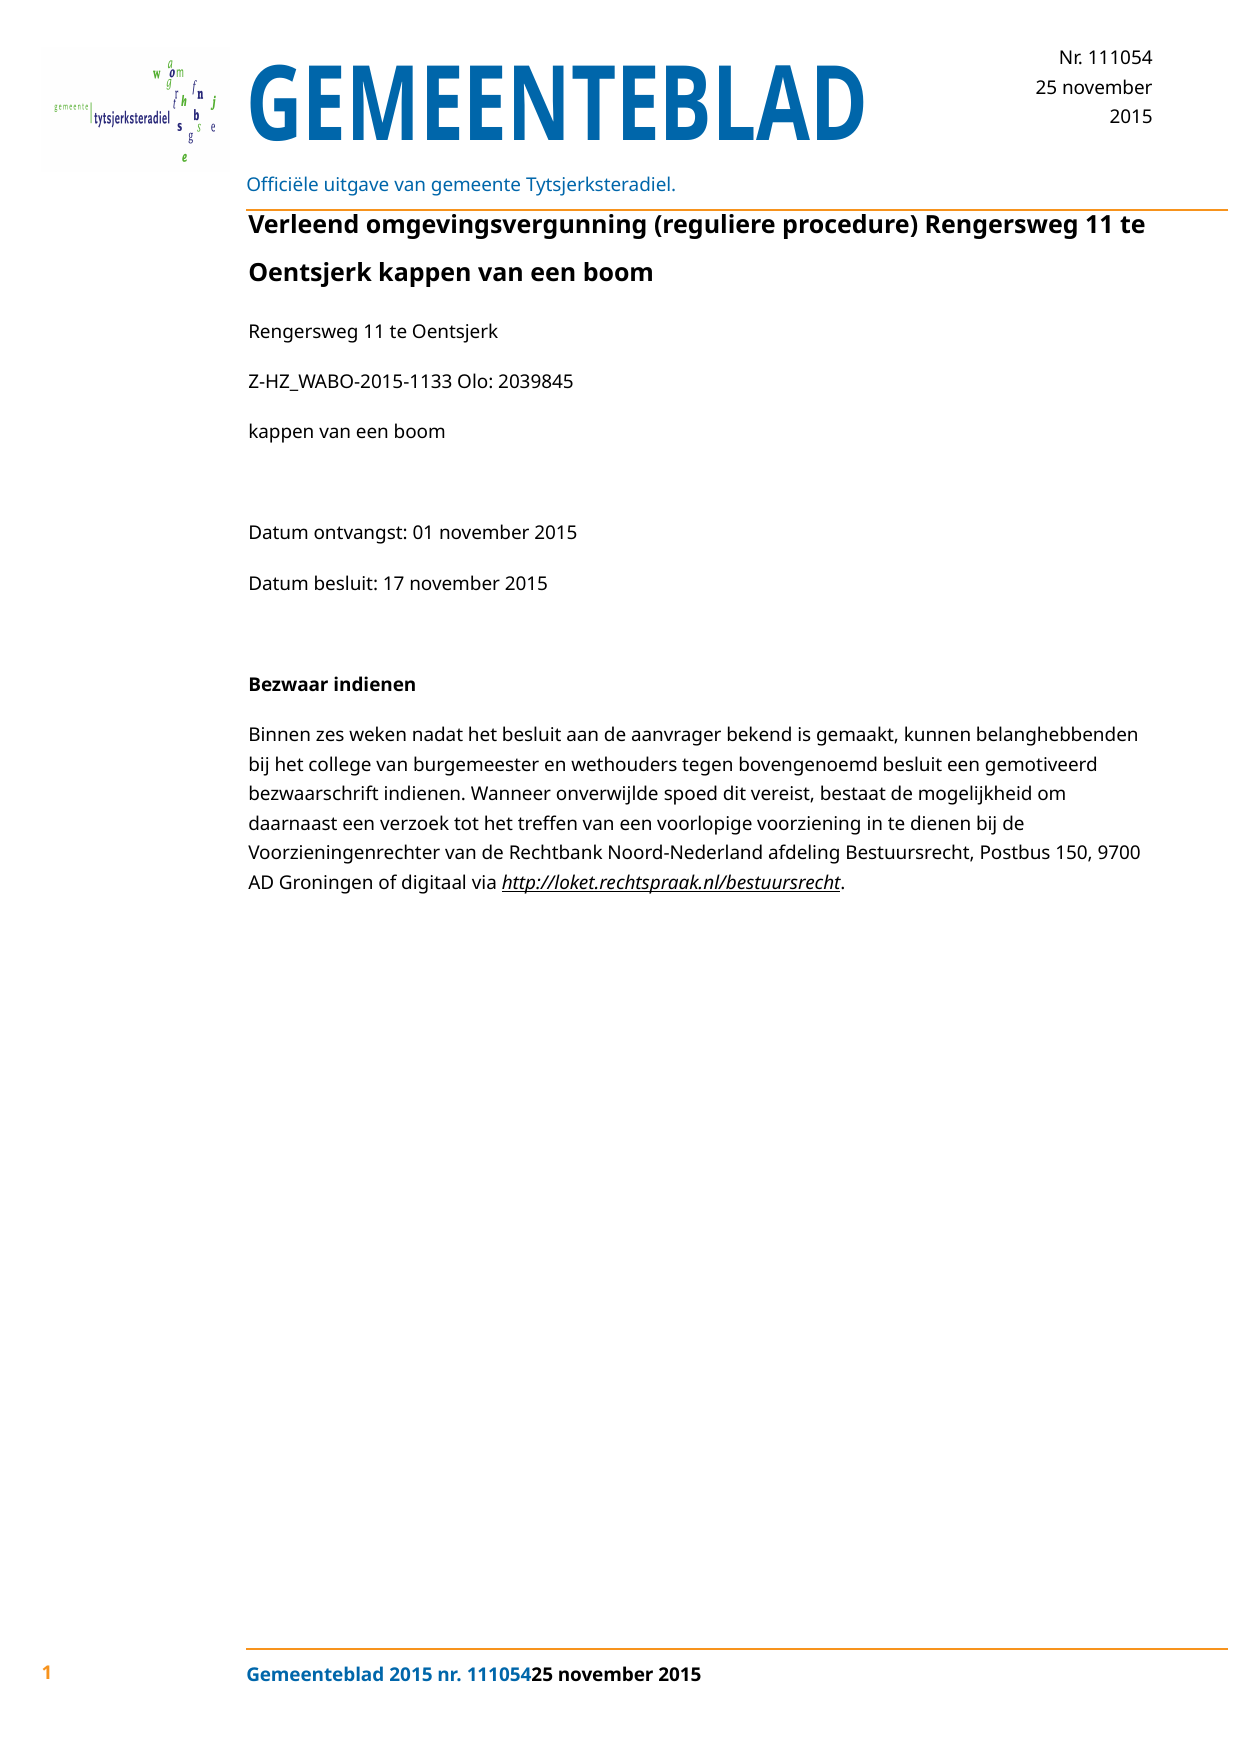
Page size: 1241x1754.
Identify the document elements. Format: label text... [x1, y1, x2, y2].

text kappen van een boom [248, 419, 1152, 444]
text Bezwaar indienen [248, 671, 1152, 697]
text Verleend omgevingsvergunning (reguliere procedure) Rengersweg 11 te Oentsjerk kappen van een boom [248, 211, 1152, 288]
text Binnen zes weken nadat het besluit aan de aanvrager bekend is gemaakt, kunnen belanghebbenden bij het college van burgemeester en wethouders tegen bovengenoemd besluit een gemotiveerd bezwaarschrift indienen. Wanneer onverwijlde spoed dit vereist, bestaat de mogelijkheid om daarnaast een verzoek tot het treffen van een voorlopige voorziening in te dienen bij de Voorzieningenrechter van de Rechtbank Noord-Nederland afdeling Bestuursrecht, Postbus 150, 9700 AD Groningen of digitaal via http://loket.rechtspraak.nl/bestuursrecht. [248, 721, 1152, 895]
picture [41, 47, 231, 172]
text Datum besluit: 17 november 2015 [248, 570, 1152, 596]
text Z-HZ_WABO-2015-1133 Olo: 2039845 [248, 368, 1152, 394]
text Datum ontvangst: 01 november 2015 [248, 519, 1152, 545]
text Rengersweg 11 te Oentsjerk [248, 318, 1152, 344]
